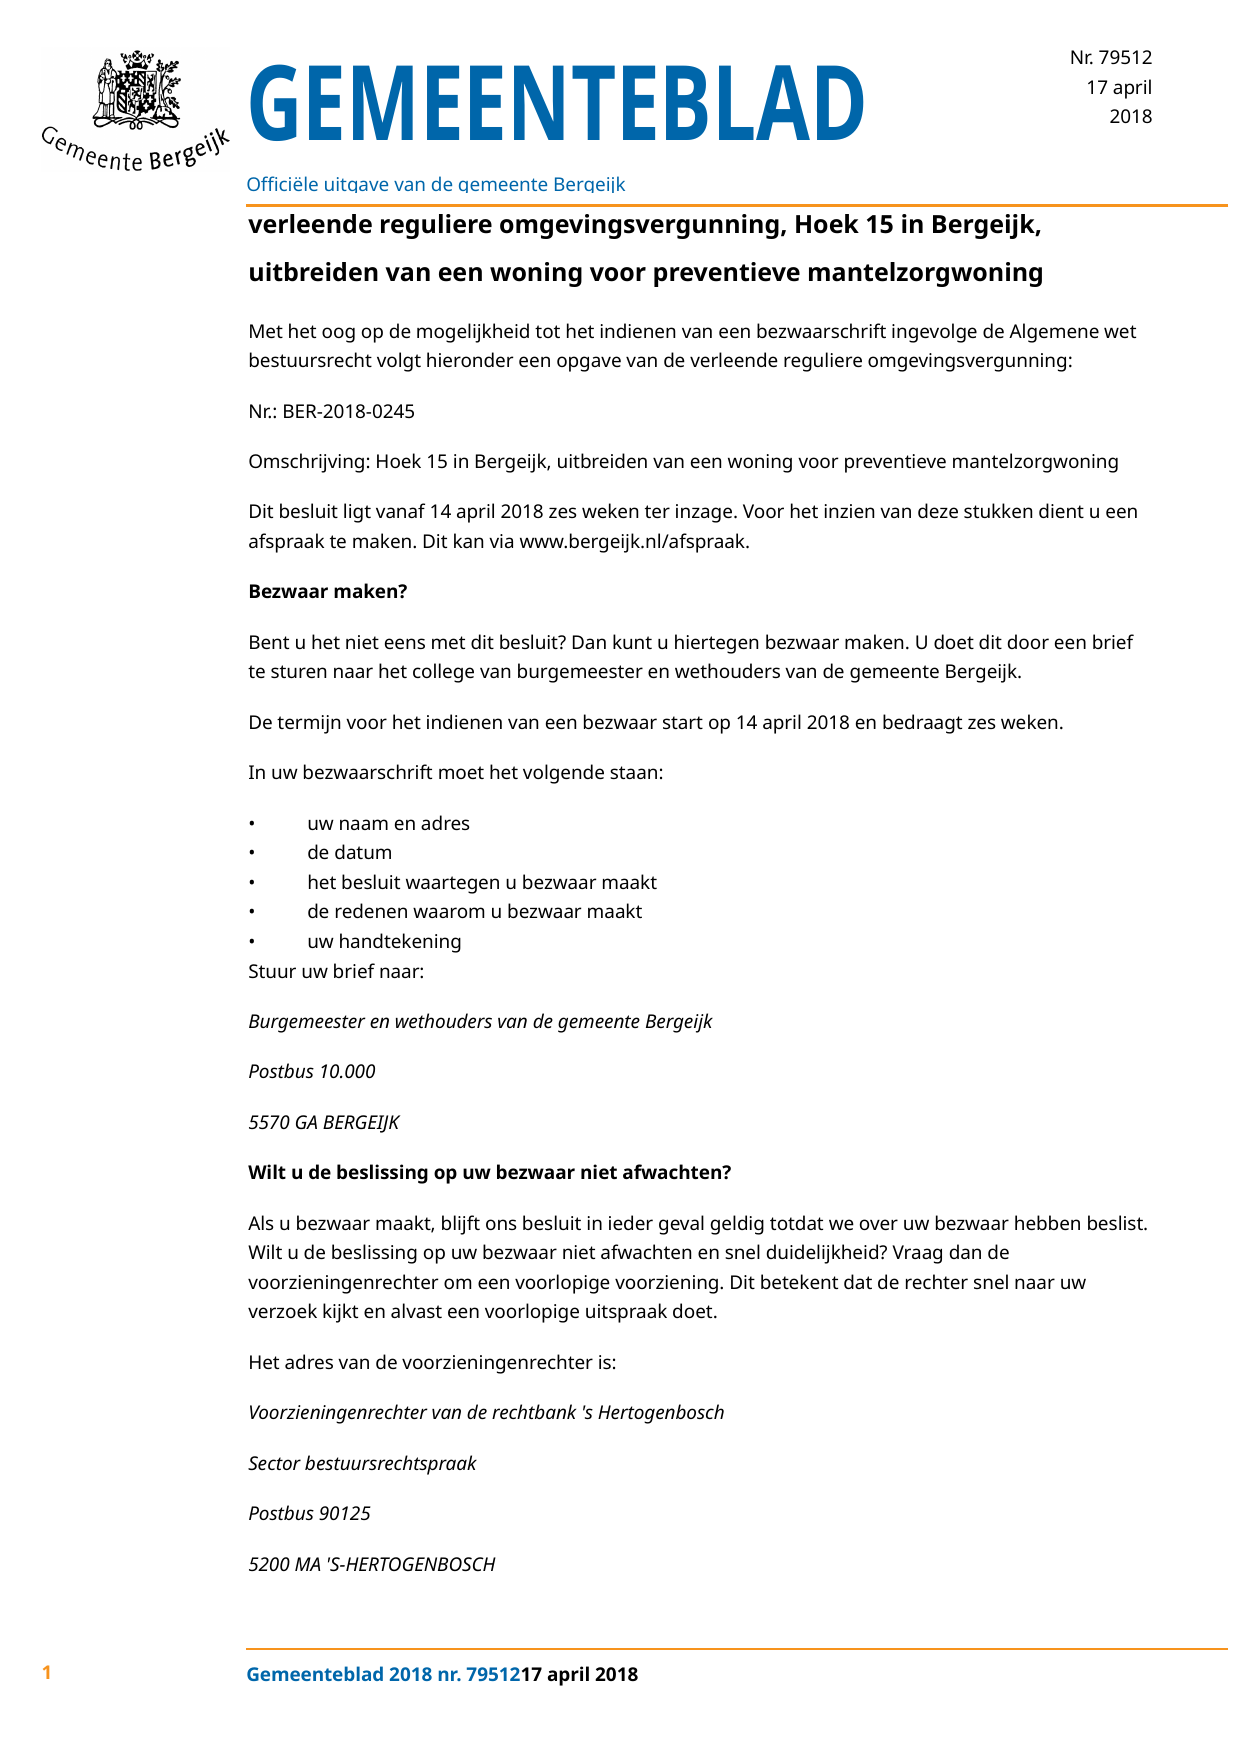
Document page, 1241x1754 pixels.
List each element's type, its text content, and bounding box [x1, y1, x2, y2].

text De termijn voor het indienen van een bezwaar start op 14 april 2018 en bedraagt zes weken. [248, 709, 1152, 735]
text 5570 GA BERGEIJK [248, 1109, 1152, 1135]
text Burgemeester en wethouders van de gemeente Bergeijk [248, 1008, 1152, 1034]
text Sector bestuursrechtspraak [248, 1450, 1152, 1476]
text Wilt u de beslissing op uw bezwaar niet afwachten? [248, 1159, 1152, 1185]
list de redenen waarom u bezwaar maakt [248, 899, 1152, 924]
list het besluit waartegen u bezwaar maakt [248, 869, 1152, 895]
text Stuur uw brief naar: [248, 958, 1152, 984]
list uw handtekening [248, 928, 1152, 954]
list de datum [248, 839, 1152, 865]
text Als u bezwaar maakt, blijft ons besluit in ieder geval geldig totdat we over uw bezwaar hebben beslist. Wilt u de beslissing op uw bezwaar niet afwachten en snel duidelijkheid? Vraag dan de voorzieningenrechter om een voorlopige voorziening. Dit betekent dat de rechter snel naar uw verzoek kijkt en alvast een voorlopige uitspraak doet. [248, 1210, 1152, 1324]
text Postbus 90125 [248, 1500, 1152, 1526]
text Bezwaar maken? [248, 579, 1152, 604]
text Bent u het niet eens met dit besluit? Dan kunt u hiertegen bezwaar maken. U doet dit door een brief te sturen naar het college van burgemeester en wethouders van de gemeente Bergeijk. [248, 629, 1152, 684]
text Omschrijving: Hoek 15 in Bergeijk, uitbreiden van een woning voor preventieve mantelzorgwoning [248, 448, 1152, 474]
text 5200 MA 'S-HERTOGENBOSCH [248, 1551, 1152, 1577]
text Voorzieningenrechter van de rechtbank 's Hertogenbosch [248, 1399, 1152, 1425]
text verleende reguliere omgevingsvergunning, Hoek 15 in Bergeijk, uitbreiden van een woning voor preventieve mantelzorgwoning [248, 207, 1152, 288]
text Het adres van de voorzieningenrechter is: [248, 1349, 1152, 1375]
text Dit besluit ligt vanaf 14 april 2018 zes weken ter inzage. Voor het inzien van deze stukken dient u een afspraak te maken. Dit kan via www.bergeijk.nl/afspraak. [248, 499, 1152, 554]
text Postbus 10.000 [248, 1059, 1152, 1084]
text Nr.: BER-2018-0245 [248, 398, 1152, 424]
text In uw bezwaarschrift moet het volgende staan: [248, 759, 1152, 785]
text Met het oog op de mogelijkheid tot het indienen van een bezwaarschrift ingevolge de Algemene wet bestuursrecht volgt hieronder een opgave van de verleende reguliere omgevingsvergunning: [248, 318, 1152, 373]
list uw naam en adres [248, 810, 1152, 836]
picture [41, 47, 231, 172]
